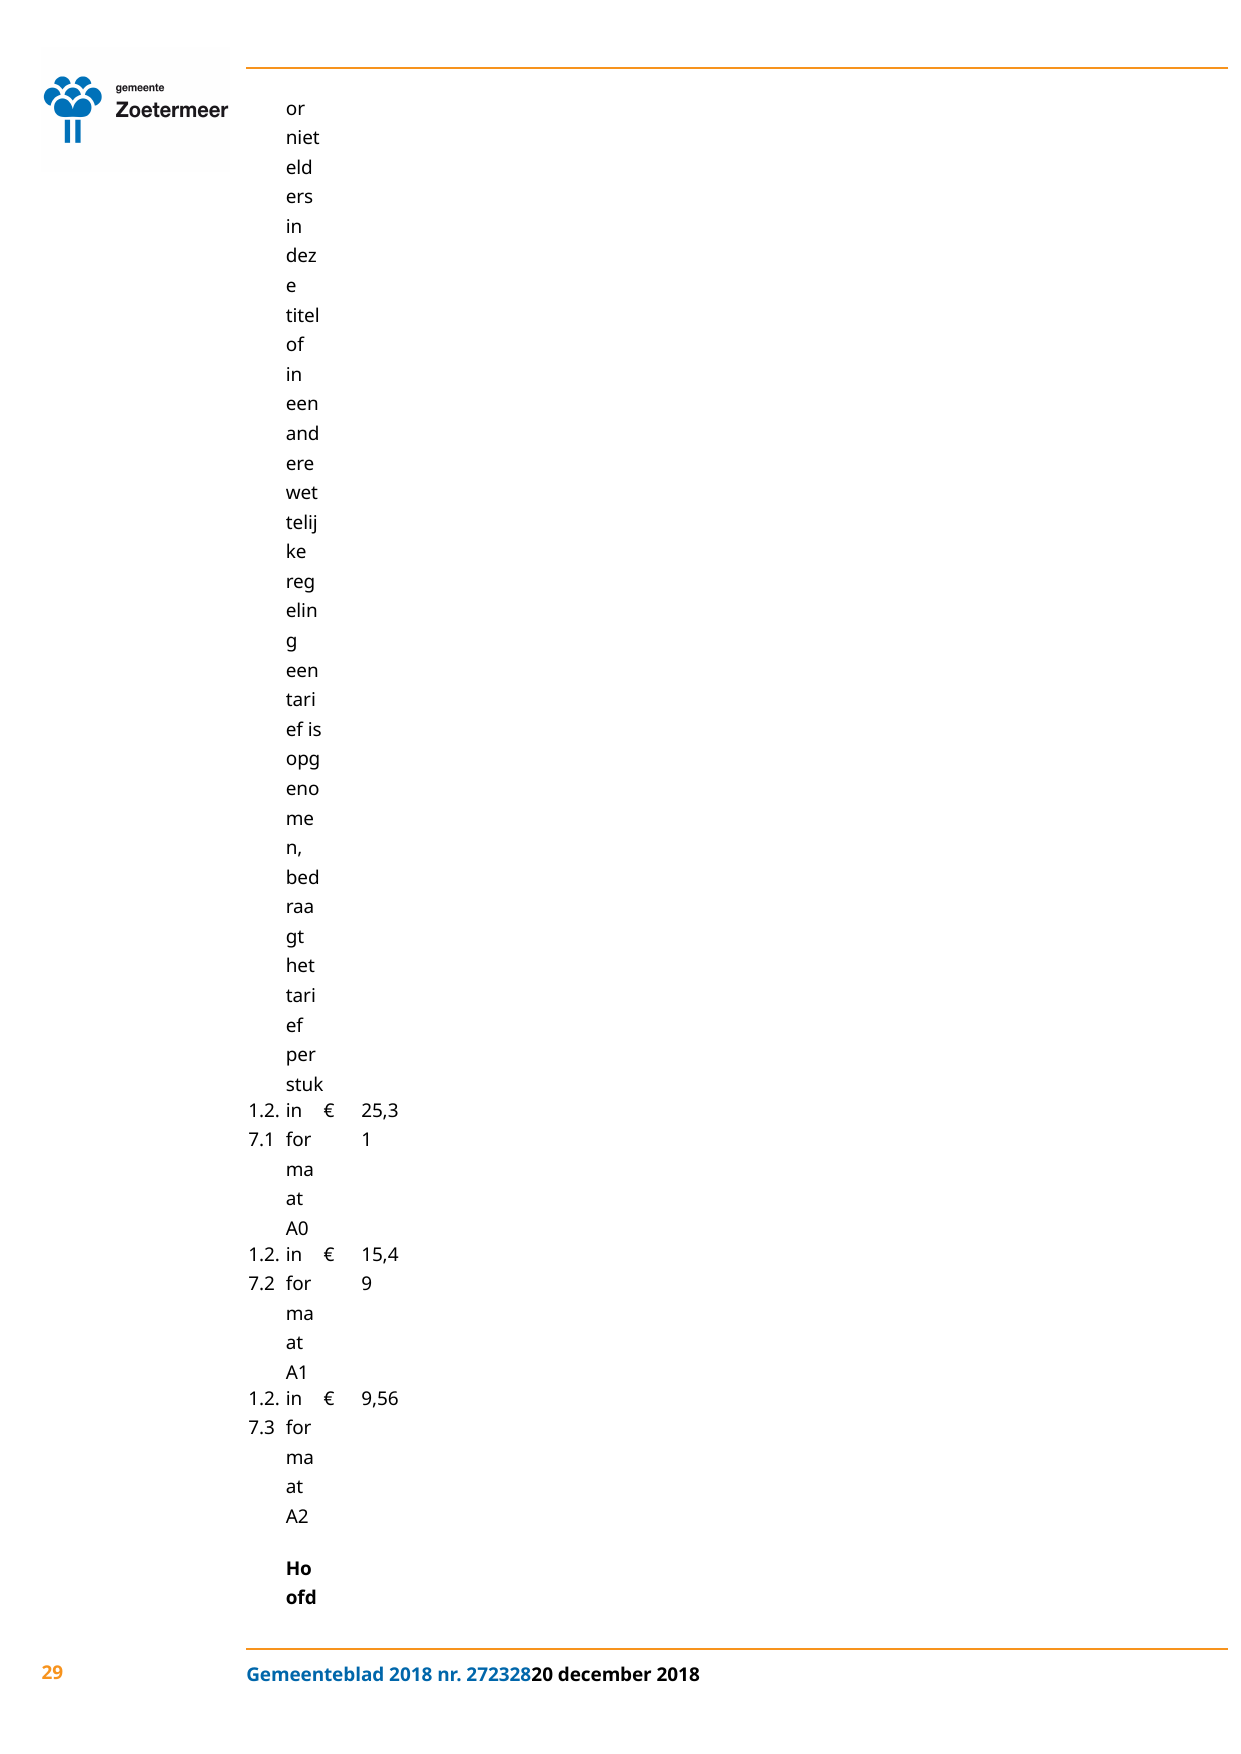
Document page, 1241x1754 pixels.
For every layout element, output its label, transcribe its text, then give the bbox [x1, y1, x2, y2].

table_cell [323, 95, 361, 1097]
table_cell [323, 1555, 361, 1610]
table_cell 1.2.7.1 [248, 1097, 286, 1241]
table_cell [286, 1529, 323, 1555]
table_cell or niet elders in deze titel of in een andere wettelijke regeling een tarief is opgenomen, bedraagt het tarief per stuk [286, 95, 323, 1097]
picture [41, 47, 231, 172]
table_cell [248, 95, 286, 1097]
table_cell Hoofd [286, 1555, 323, 1610]
table_cell € [323, 1385, 361, 1529]
table_cell 1.2.7.2 [248, 1241, 286, 1385]
table_cell [248, 1529, 286, 1555]
table_cell € [323, 1097, 361, 1241]
table_cell [361, 1529, 398, 1555]
table_cell 9,56 [361, 1385, 398, 1529]
table_cell in formaat A0 [286, 1097, 323, 1241]
table_cell in formaat A1 [286, 1241, 323, 1385]
table_cell € [323, 1241, 361, 1385]
table_cell 1.2.7.3 [248, 1385, 286, 1529]
table_cell [248, 1555, 286, 1610]
table_cell 15,49 [361, 1241, 398, 1385]
table_cell 25,31 [361, 1097, 398, 1241]
table_cell [323, 1529, 361, 1555]
table_cell in formaat A2 [286, 1385, 323, 1529]
table_cell [361, 95, 398, 1097]
table_cell [361, 1555, 398, 1610]
